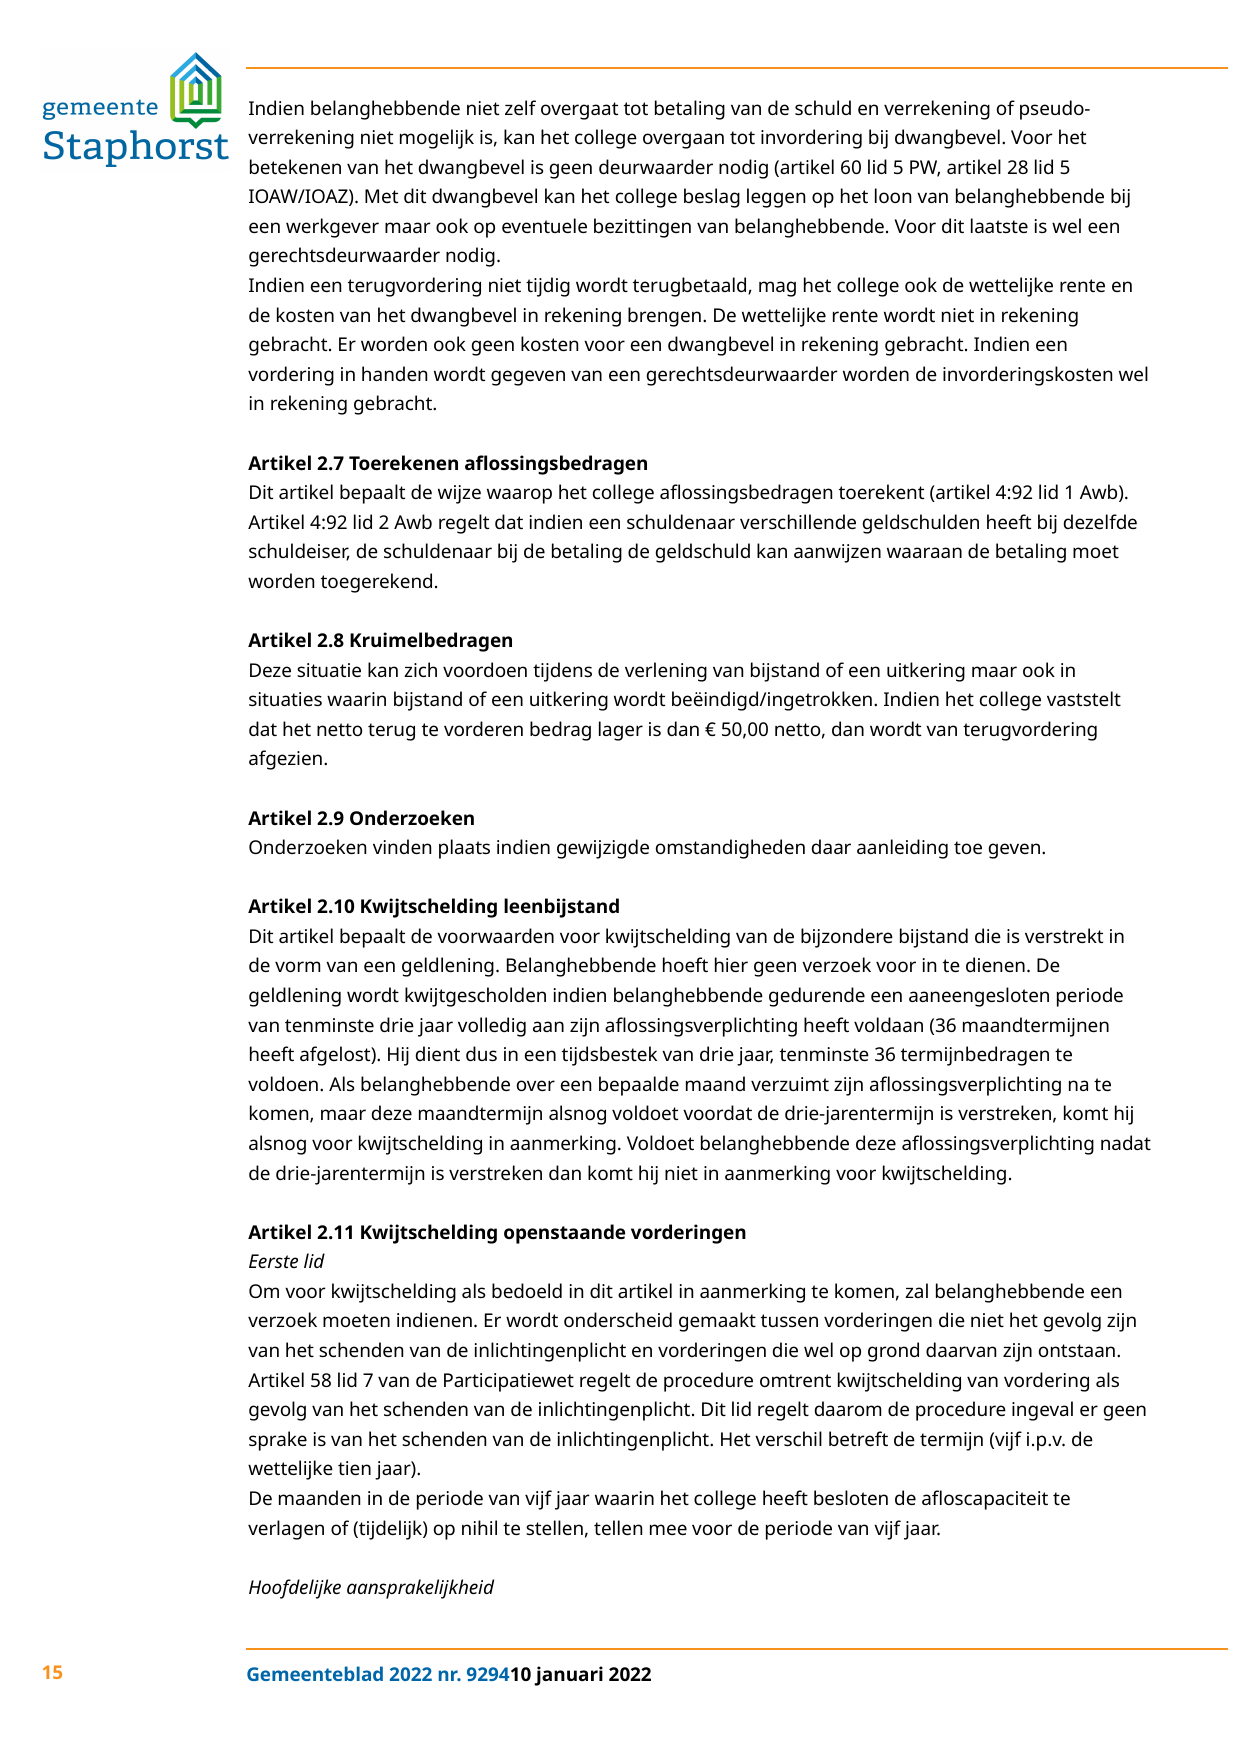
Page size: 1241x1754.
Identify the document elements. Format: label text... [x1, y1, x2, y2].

text Artikel 2.10 Kwijtschelding leenbijstand [248, 893, 1152, 919]
text De maanden in de periode van vijf jaar waarin het college heeft besloten de afloscapaciteit te verlagen of (tijdelijk) op nihil te stellen, tellen mee voor de periode van vijf jaar. [248, 1485, 1152, 1541]
text Indien belanghebbende niet zelf overgaat tot betaling van de schuld en verrekening of pseudo-verrekening niet mogelijk is, kan het college overgaan tot invordering bij dwangbevel. Voor het betekenen van het dwangbevel is geen deurwaarder nodig (artikel 60 lid 5 PW, artikel 28 lid 5 IOAW/IOAZ). Met dit dwangbevel kan het college beslag leggen op het loon van belanghebbende bij een werkgever maar ook op eventuele bezittingen van belanghebbende. Voor dit laatste is wel een gerechtsdeurwaarder nodig. [248, 95, 1152, 268]
text Dit artikel bepaalt de wijze waarop het college aflossingsbedragen toerekent (artikel 4:92 lid 1 Awb). Artikel 4:92 lid 2 Awb regelt dat indien een schuldenaar verschillende geldschulden heeft bij dezelfde schuldeiser, de schuldenaar bij de betaling de geldschuld kan aanwijzen waaraan de betaling moet worden toegerekend. [248, 479, 1152, 594]
picture [41, 47, 231, 172]
text Onderzoeken vinden plaats indien gewijzigde omstandigheden daar aanleiding toe geven. [248, 834, 1152, 860]
text Deze situatie kan zich voordoen tijdens de verlening van bijstand of een uitkering maar ook in situaties waarin bijstand of een uitkering wordt beëindigd/ingetrokken. Indien het college vaststelt dat het netto terug te vorderen bedrag lager is dan € 50,00 netto, dan wordt van terugvordering afgezien. [248, 657, 1152, 771]
text Dit artikel bepaalt de voorwaarden voor kwijtschelding van de bijzondere bijstand die is verstrekt in de vorm van een geldlening. Belanghebbende hoeft hier geen verzoek voor in te dienen. De geldlening wordt kwijtgescholden indien belanghebbende gedurende een aaneengesloten periode van tenminste drie jaar volledig aan zijn aflossingsverplichting heeft voldaan (36 maandtermijnen heeft afgelost). Hij dient dus in een tijdsbestek van drie jaar, tenminste 36 termijnbedragen te voldoen. Als belanghebbende over een bepaalde maand verzuimt zijn aflossingsverplichting na te komen, maar deze maandtermijn alsnog voldoet voordat de drie-jarentermijn is verstreken, komt hij alsnog voor kwijtschelding in aanmerking. Voldoet belanghebbende deze aflossingsverplichting nadat de drie-jarentermijn is verstreken dan komt hij niet in aanmerking voor kwijtschelding. [248, 923, 1152, 1186]
text Eerste lid [248, 1248, 1152, 1274]
text Om voor kwijtschelding als bedoeld in dit artikel in aanmerking te komen, zal belanghebbende een verzoek moeten indienen. Er wordt onderscheid gemaakt tussen vorderingen die niet het gevolg zijn van het schenden van de inlichtingenplicht en vorderingen die wel op grond daarvan zijn ontstaan. Artikel 58 lid 7 van de Participatiewet regelt de procedure omtrent kwijtschelding van vordering als gevolg van het schenden van de inlichtingenplicht. Dit lid regelt daarom de procedure ingeval er geen sprake is van het schenden van de inlichtingenplicht. Het verschil betreft de termijn (vijf i.p.v. de wettelijke tien jaar). [248, 1278, 1152, 1481]
text Hoofdelijke aansprakelijkheid [248, 1574, 1152, 1600]
text Artikel 2.9 Onderzoeken [248, 805, 1152, 831]
text Artikel 2.8 Kruimelbedragen [248, 627, 1152, 653]
text Indien een terugvordering niet tijdig wordt terugbetaald, mag het college ook de wettelijke rente en de kosten van het dwangbevel in rekening brengen. De wettelijke rente wordt niet in rekening gebracht. Er worden ook geen kosten voor een dwangbevel in rekening gebracht. Indien een vordering in handen wordt gegeven van een gerechtsdeurwaarder worden de invorderingskosten wel in rekening gebracht. [248, 272, 1152, 416]
text Artikel 2.11 Kwijtschelding openstaande vorderingen [248, 1219, 1152, 1245]
text Artikel 2.7 Toerekenen aflossingsbedragen [248, 450, 1152, 476]
